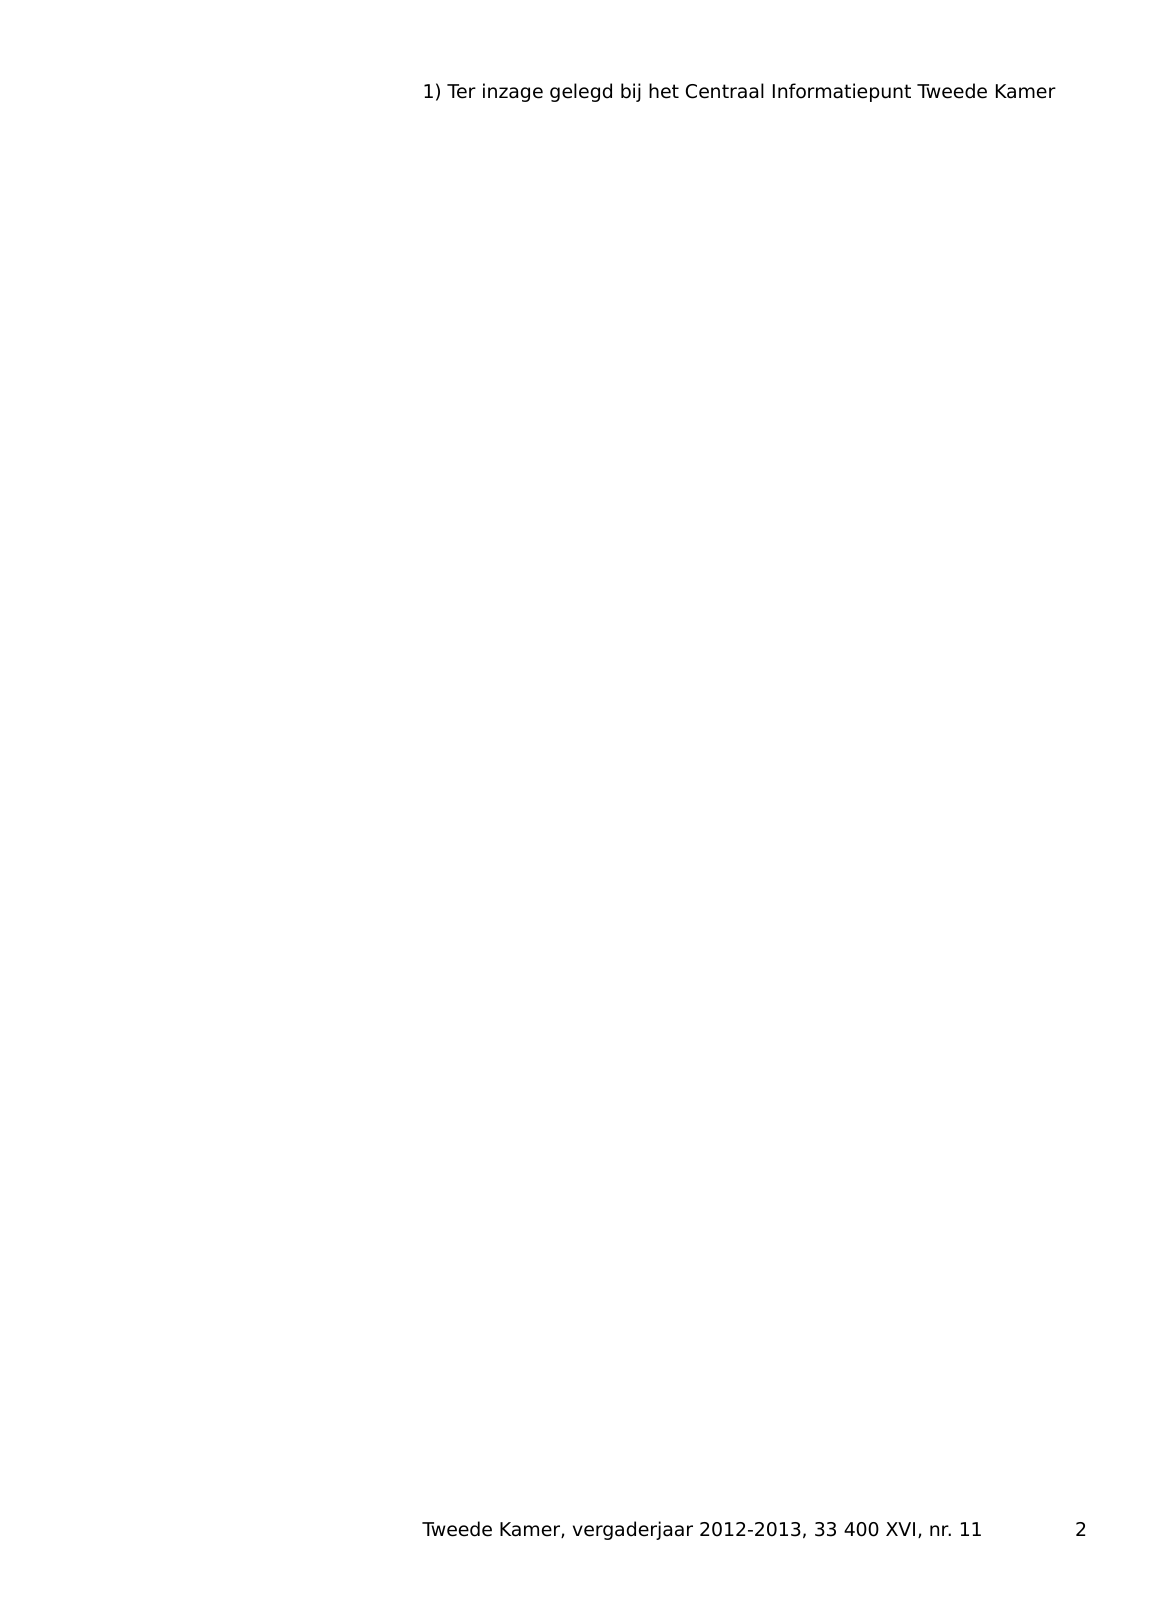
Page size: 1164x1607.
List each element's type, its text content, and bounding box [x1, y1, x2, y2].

text 1) Ter inzage gelegd bij het Centraal Informatiepunt Tweede Kamer [422, 81, 1087, 103]
